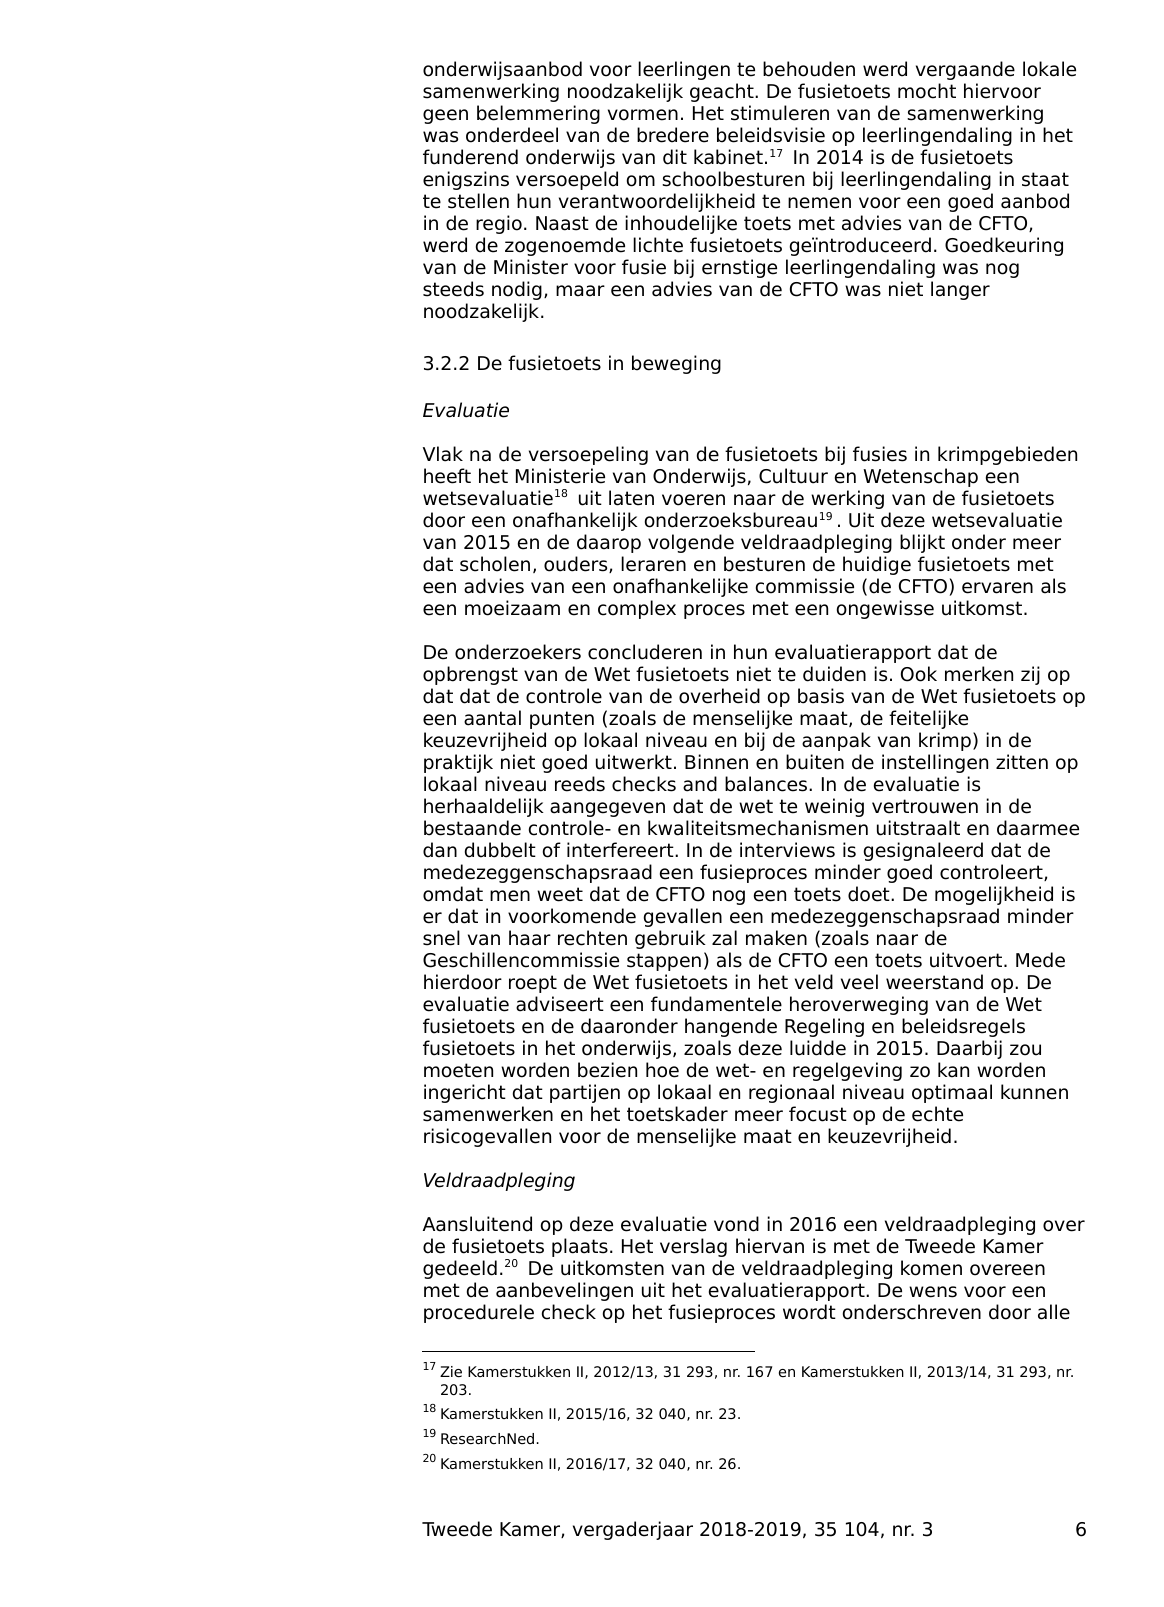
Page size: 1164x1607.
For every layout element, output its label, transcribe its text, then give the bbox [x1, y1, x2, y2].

text Aansluitend op deze evaluatie vond in 2016 een veldraadpleging over de fusietoets plaats. Het verslag hiervan is met de Tweede Kamer gedeeld. De uitkomsten van de veldraadpleging komen overeen met de aanbevelingen uit het evaluatierapport. De wens voor een procedurele check op het fusieproces wordt onderschreven door alle [422, 1214, 1087, 1324]
text De onderzoekers concluderen in hun evaluatierapport dat de opbrengst van de Wet fusietoets niet te duiden is. Ook merken zij op dat dat de controle van de overheid op basis van de Wet fusietoets op een aantal punten (zoals de menselijke maat, de feitelijke keuzevrijheid op lokaal niveau en bij de aanpak van krimp) in de praktijk niet goed uitwerkt. Binnen en buiten de instellingen zitten op lokaal niveau reeds checks and balances. In de evaluatie is herhaaldelijk aangegeven dat de wet te weinig vertrouwen in de bestaande controle- en kwaliteitsmechanismen uitstraalt en daarmee dan dubbelt of interfereert. In de interviews is gesignaleerd dat de medezeggenschapsraad een fusieproces minder goed controleert, omdat men weet dat de CFTO nog een toets doet. De mogelijkheid is er dat in voorkomende gevallen een medezeggenschapsraad minder snel van haar rechten gebruik zal maken (zoals naar de Geschillencommissie stappen) als de CFTO een toets uitvoert. Mede hierdoor roept de Wet fusietoets in het veld veel weerstand op. De evaluatie adviseert een fundamentele heroverweging van de Wet fusietoets en de daaronder hangende Regeling en beleidsregels fusietoets in het onderwijs, zoals deze luidde in 2015. Daarbij zou moeten worden bezien hoe de wet- en regelgeving zo kan worden ingericht dat partijen op lokaal en regionaal niveau optimaal kunnen samenwerken en het toetskader meer focust op de echte risicogevallen voor de menselijke maat en keuzevrijheid. [422, 642, 1087, 1147]
text Zie Kamerstukken II, 2012/13, 31 293, nr. 167 en Kamerstukken II, 2013/14, 31 293, nr. 203. [422, 1360, 1087, 1399]
subtitle Evaluatie [422, 400, 1087, 422]
subtitle 3.2.2 De fusietoets in beweging [422, 353, 1087, 375]
text Kamerstukken II, 2015/16, 32 040, nr. 23. [422, 1402, 1087, 1424]
text Kamerstukken II, 2016/17, 32 040, nr. 26. [422, 1452, 1087, 1474]
text onderwijsaanbod voor leerlingen te behouden werd vergaande lokale samenwerking noodzakelijk geacht. De fusietoets mocht hiervoor geen belemmering vormen. Het stimuleren van de samenwerking was onderdeel van de bredere beleidsvisie op leerlingendaling in het funderend onderwijs van dit kabinet. In 2014 is de fusietoets enigszins versoepeld om schoolbesturen bij leerlingendaling in staat te stellen hun verantwoordelijkheid te nemen voor een goed aanbod in de regio. Naast de inhoudelijke toets met advies van de CFTO, werd de zogenoemde lichte fusietoets geïntroduceerd. Goedkeuring van de Minister voor fusie bij ernstige leerlingendaling was nog steeds nodig, maar een advies van de CFTO was niet langer noodzakelijk. [422, 59, 1087, 323]
subtitle Veldraadpleging [422, 1170, 1087, 1192]
text Vlak na de versoepeling van de fusietoets bij fusies in krimpgebieden heeft het Ministerie van Onderwijs, Cultuur en Wetenschap een wetsevaluatie uit laten voeren naar de werking van de fusietoets door een onafhankelijk onderzoeksbureau. Uit deze wetsevaluatie van 2015 en de daarop volgende veldraadpleging blijkt onder meer dat scholen, ouders, leraren en besturen de huidige fusietoets met een advies van een onafhankelijke commissie (de CFTO) ervaren als een moeizaam en complex proces met een ongewisse uitkomst. [422, 444, 1087, 620]
text ResearchNed. [422, 1427, 1087, 1449]
